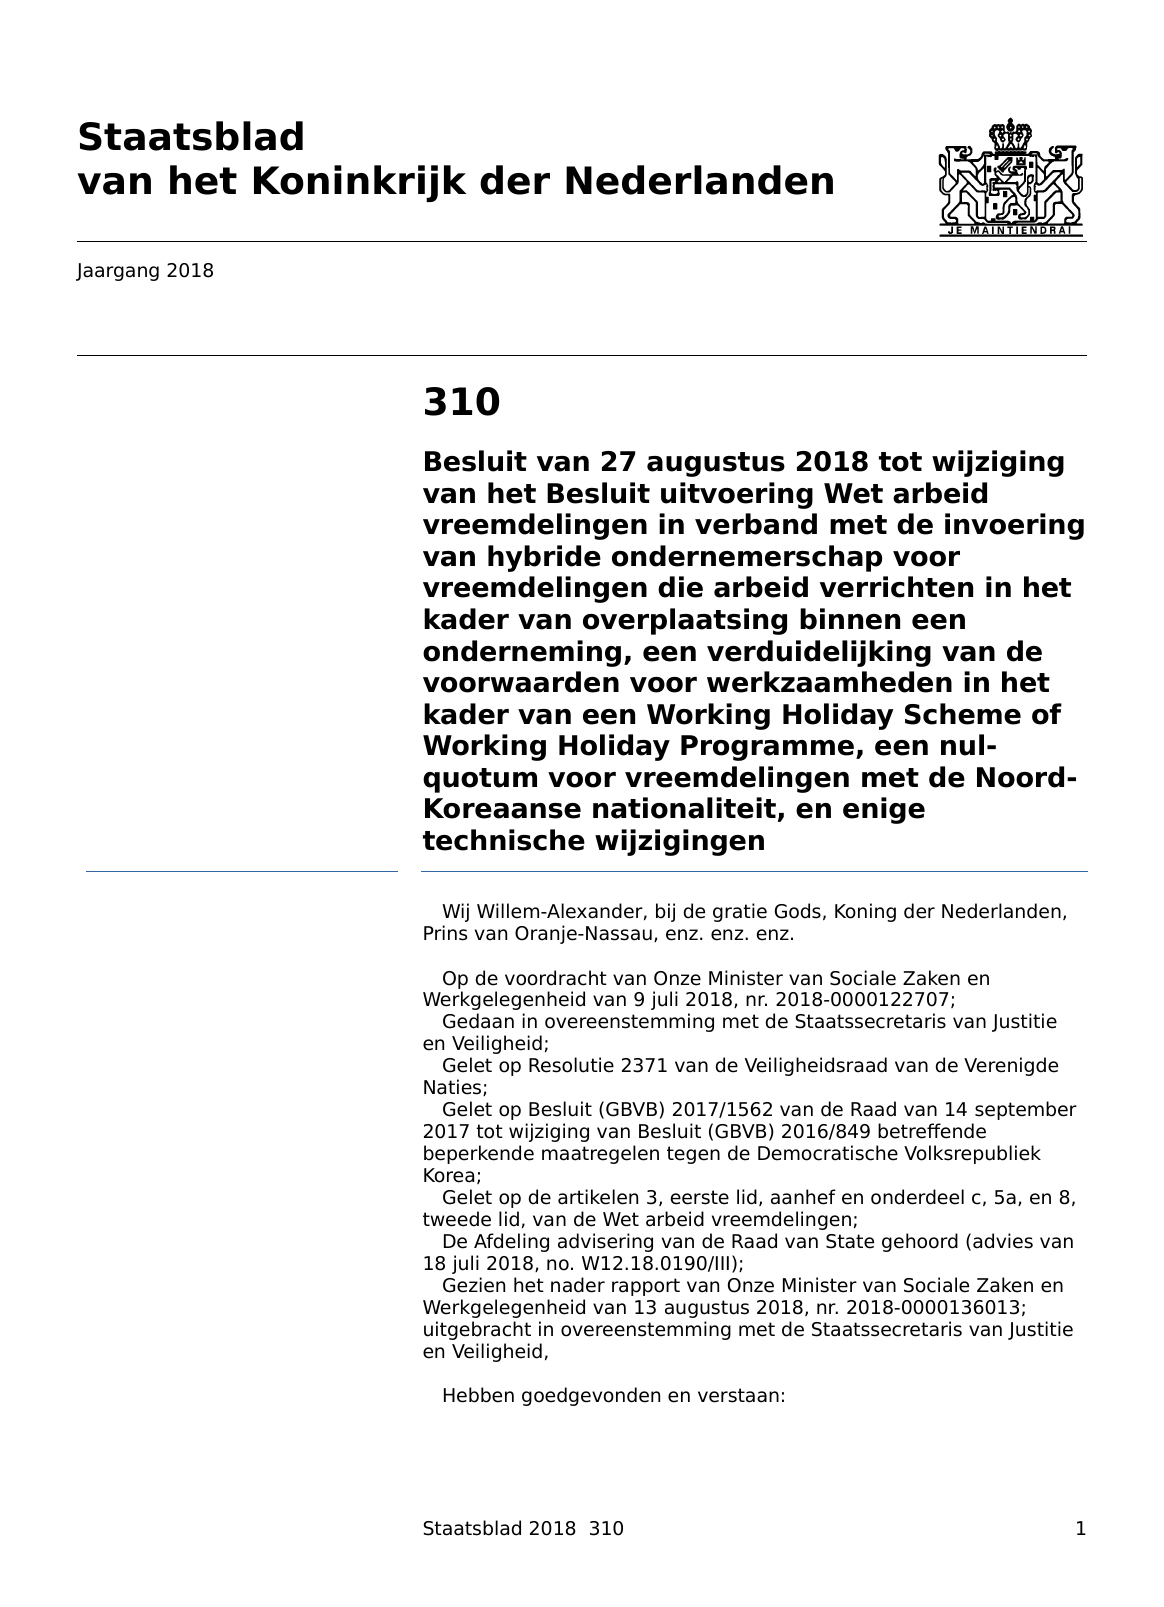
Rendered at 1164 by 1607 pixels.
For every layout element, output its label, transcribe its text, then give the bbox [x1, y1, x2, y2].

text Op de voordracht van Onze Minister van Sociale Zaken en Werkgelegenheid van 9 juli 2018, nr. 2018-0000122707; [422, 967, 1087, 1011]
picture [936, 115, 1087, 240]
text Hebben goedgevonden en verstaan: [422, 1385, 1087, 1407]
text Gezien het nader rapport van Onze Minister van Sociale Zaken en Werkgelegenheid van 13 augustus 2018, nr. 2018-0000136013; uitgebracht in overeenstemming met de Staatssecretaris van Justitie en Veiligheid, [422, 1275, 1087, 1363]
table_header [886, 100, 1087, 241]
text Gelet op de artikelen 3, eerste lid, aanhef en onderdeel c, 5a, en 8, tweede lid, van de Wet arbeid vreemdelingen; [422, 1187, 1087, 1231]
text Gedaan in overeenstemming met de Staatssecretaris van Justitie en Veiligheid; [422, 1011, 1087, 1055]
text Gelet op Besluit (GBVB) 2017/1562 van de Raad van 14 september 2017 tot wijziging van Besluit (GBVB) 2016/849 betreffende beperkende maatregelen tegen de Democratische Volksrepubliek Korea; [422, 1099, 1087, 1187]
table_header Staatsblad van het Koninkrijk der Nederlanden [77, 100, 886, 241]
text De Afdeling advisering van de Raad van State gehoord (advies van 18 juli 2018, no. W12.18.0190/III); [422, 1231, 1087, 1275]
table_cell Jaargang 2018 [77, 242, 1087, 355]
text Besluit van 27 augustus 2018 tot wijziging van het Besluit uitvoering Wet arbeid vreemdelingen in verband met de invoering van hybride ondernemerschap voor vreemdelingen die arbeid verrichten in het kader van overplaatsing binnen een onderneming, een verduidelijking van de voorwaarden voor werkzaamheden in het kader van een Working Holiday Scheme of Working Holiday Programme, een nul-quotum voor vreemdelingen met de Noord-Koreaanse nationaliteit, en enige technische wijzigingen [422, 447, 1087, 857]
subtitle 310 [422, 381, 1087, 424]
text Gelet op Resolutie 2371 van de Veiligheidsraad van de Verenigde Naties; [422, 1055, 1087, 1099]
text Wij Willem-Alexander, bij de gratie Gods, Koning der Nederlanden, Prins van Oranje-Nassau, enz. enz. enz. [422, 901, 1087, 945]
